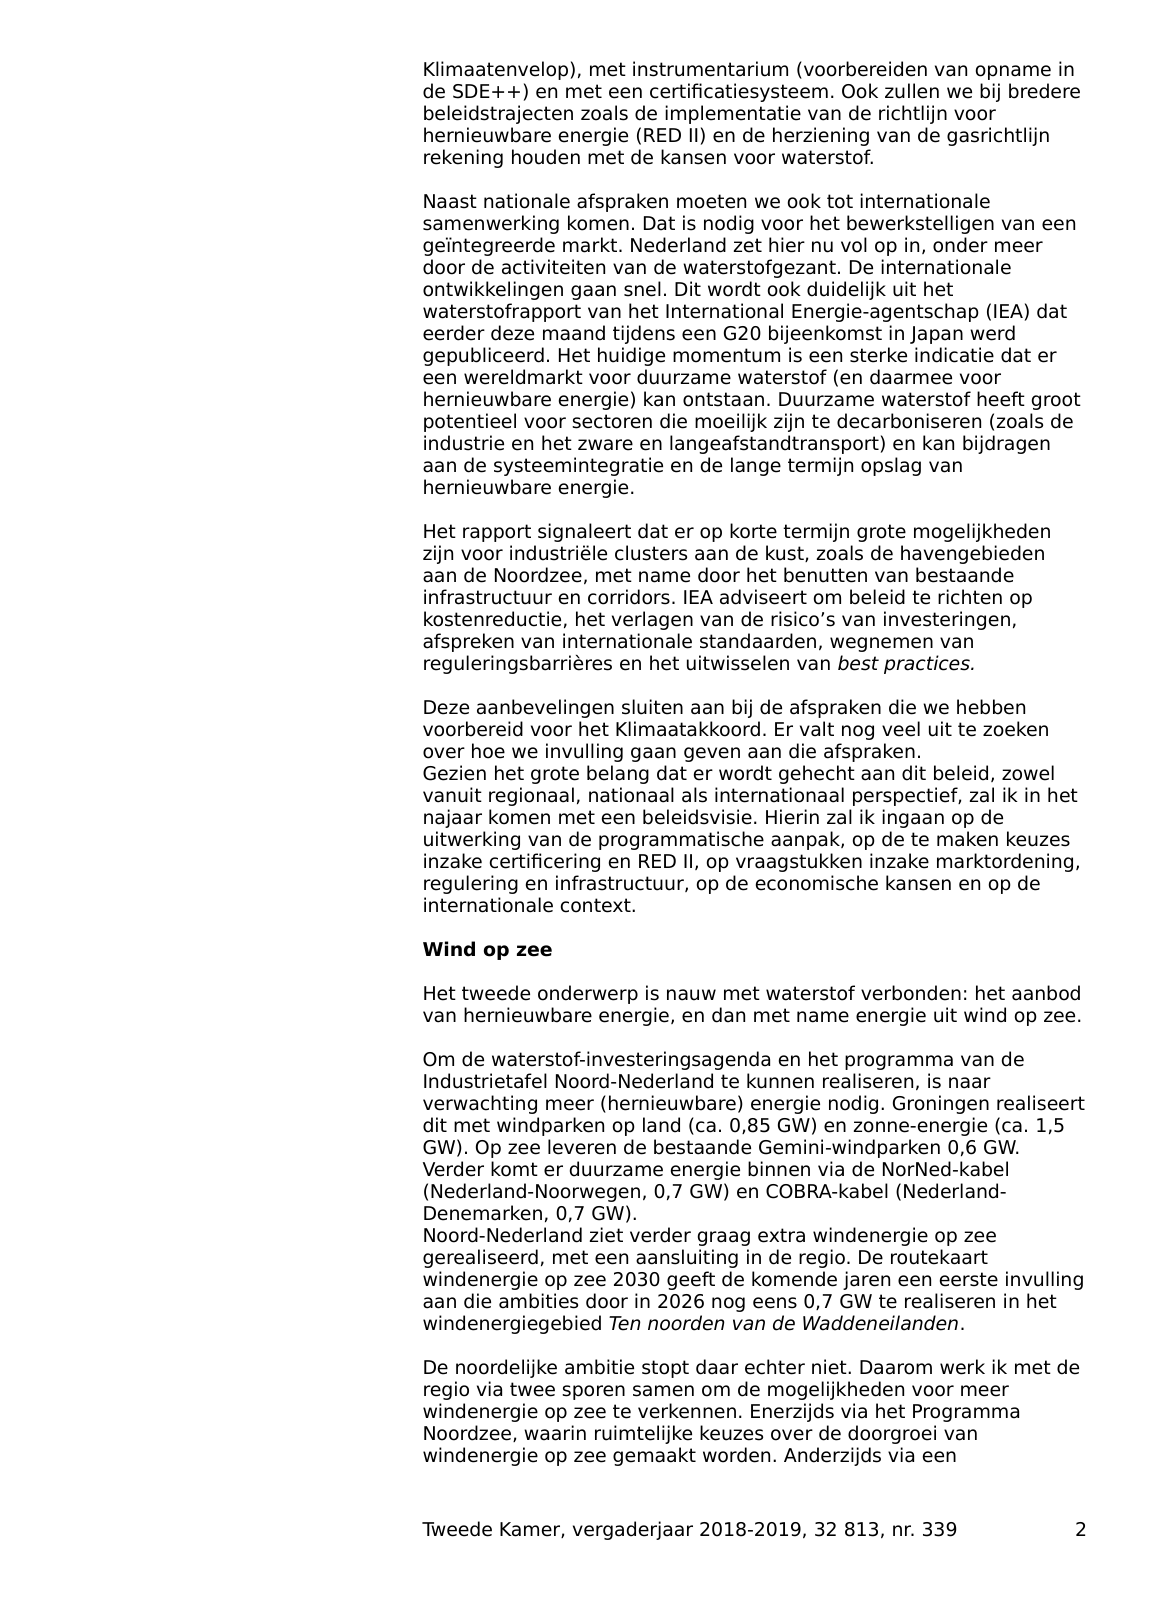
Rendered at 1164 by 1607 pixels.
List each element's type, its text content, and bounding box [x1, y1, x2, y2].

text Klimaatenvelop), met instrumentarium (voorbereiden van opname in de SDE++) en met een certificatiesysteem. Ook zullen we bij bredere beleidstrajecten zoals de implementatie van de richtlijn voor hernieuwbare energie (RED II) en de herziening van de gasrichtlijn rekening houden met de kansen voor waterstof. [422, 59, 1087, 169]
text Gezien het grote belang dat er wordt gehecht aan dit beleid, zowel vanuit regionaal, nationaal als internationaal perspectief, zal ik in het najaar komen met een beleidsvisie. Hierin zal ik ingaan op de uitwerking van de programmatische aanpak, op de te maken keuzes inzake certificering en RED II, op vraagstukken inzake marktordening, regulering en infrastructuur, op de economische kansen en op de internationale context. [422, 763, 1087, 917]
text Deze aanbevelingen sluiten aan bij de afspraken die we hebben voorbereid voor het Klimaatakkoord. Er valt nog veel uit te zoeken over hoe we invulling gaan geven aan die afspraken. [422, 697, 1087, 763]
text Het tweede onderwerp is nauw met waterstof verbonden: het aanbod van hernieuwbare energie, en dan met name energie uit wind op zee. [422, 983, 1087, 1027]
subtitle Wind op zee [422, 939, 1087, 961]
text De noordelijke ambitie stopt daar echter niet. Daarom werk ik met de regio via twee sporen samen om de mogelijkheden voor meer windenergie op zee te verkennen. Enerzijds via het Programma Noordzee, waarin ruimtelijke keuzes over de doorgroei van windenergie op zee gemaakt worden. Anderzijds via een [422, 1357, 1087, 1467]
text Om de waterstof-investeringsagenda en het programma van de Industrietafel Noord-Nederland te kunnen realiseren, is naar verwachting meer (hernieuwbare) energie nodig. Groningen realiseert dit met windparken op land (ca. 0,85 GW) en zonne-energie (ca. 1,5 GW). Op zee leveren de bestaande Gemini-windparken 0,6 GW. Verder komt er duurzame energie binnen via de NorNed-kabel (Nederland-Noorwegen, 0,7 GW) en COBRA-kabel (Nederland-Denemarken, 0,7 GW). [422, 1049, 1087, 1225]
text Het rapport signaleert dat er op korte termijn grote mogelijkheden zijn voor industriële clusters aan de kust, zoals de havengebieden aan de Noordzee, met name door het benutten van bestaande infrastructuur en corridors. IEA adviseert om beleid te richten op kostenreductie, het verlagen van de risico’s van investeringen, afspreken van internationale standaarden, wegnemen van reguleringsbarrières en het uitwisselen van best practices. [422, 521, 1087, 675]
text Noord-Nederland ziet verder graag extra windenergie op zee gerealiseerd, met een aansluiting in de regio. De routekaart windenergie op zee 2030 geeft de komende jaren een eerste invulling aan die ambities door in 2026 nog eens 0,7 GW te realiseren in het windenergiegebied Ten noorden van de Waddeneilanden. [422, 1225, 1087, 1335]
text Naast nationale afspraken moeten we ook tot internationale samenwerking komen. Dat is nodig voor het bewerkstelligen van een geïntegreerde markt. Nederland zet hier nu vol op in, onder meer door de activiteiten van de waterstofgezant. De internationale ontwikkelingen gaan snel. Dit wordt ook duidelijk uit het waterstofrapport van het International Energie-agentschap (IEA) dat eerder deze maand tijdens een G20 bijeenkomst in Japan werd gepubliceerd. Het huidige momentum is een sterke indicatie dat er een wereldmarkt voor duurzame waterstof (en daarmee voor hernieuwbare energie) kan ontstaan. Duurzame waterstof heeft groot potentieel voor sectoren die moeilijk zijn te decarboniseren (zoals de industrie en het zware en langeafstandtransport) en kan bijdragen aan de systeemintegratie en de lange termijn opslag van hernieuwbare energie. [422, 191, 1087, 499]
